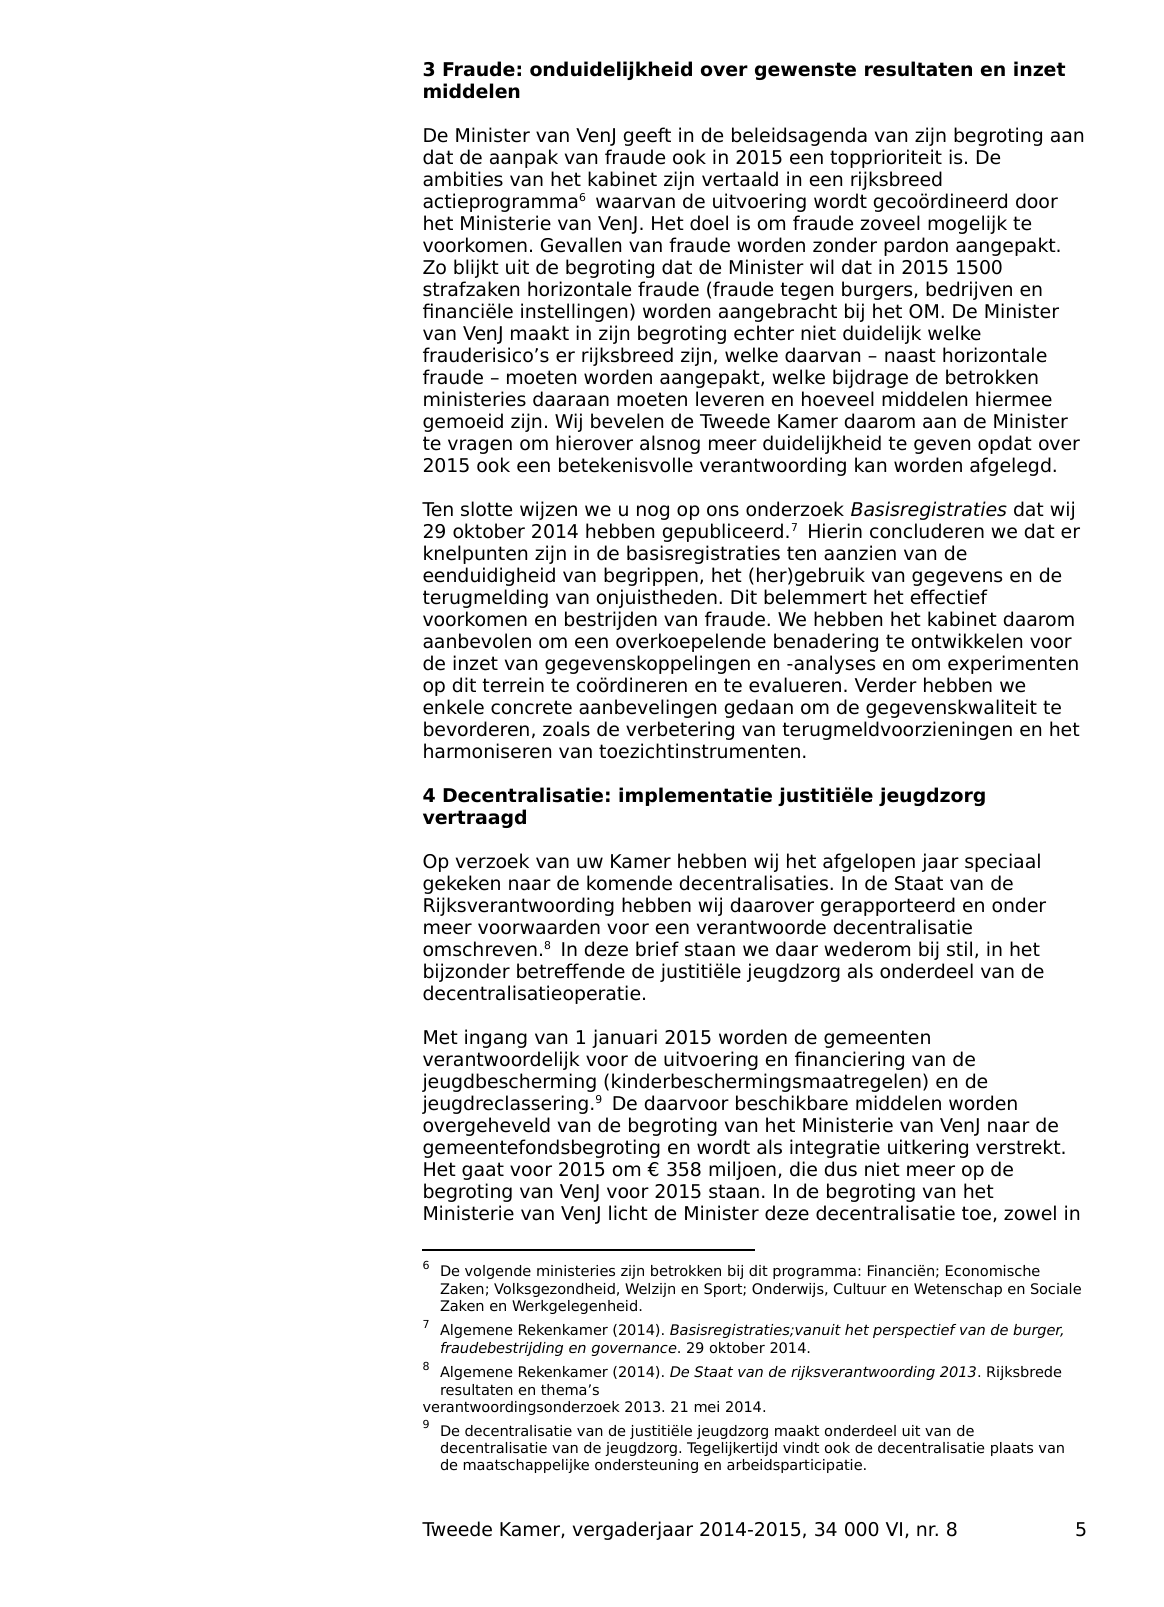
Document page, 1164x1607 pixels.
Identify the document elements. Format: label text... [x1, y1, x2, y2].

subtitle 4 Decentralisatie: implementatie justitiële jeugdzorg vertraagd [422, 785, 1087, 829]
text Ten slotte wijzen we u nog op ons onderzoek Basisregistraties dat wij 29 oktober 2014 hebben gepubliceerd. Hierin concluderen we dat er knelpunten zijn in de basisregistraties ten aanzien van de eenduidigheid van begrippen, het (her)gebruik van gegevens en de terugmelding van onjuistheden. Dit belemmert het effectief voorkomen en bestrijden van fraude. We hebben het kabinet daarom aanbevolen om een overkoepelende benadering te ontwikkelen voor de inzet van gegevenskoppelingen en -analyses en om experimenten op dit terrein te coördineren en te evalueren. Verder hebben we enkele concrete aanbevelingen gedaan om de gegevenskwaliteit te bevorderen, zoals de verbetering van terugmeldvoorzieningen en het harmoniseren van toezichtinstrumenten. [422, 499, 1087, 763]
text verantwoordingsonderzoek 2013. 21 mei 2014. [422, 1399, 1087, 1416]
text De Minister van VenJ geeft in de beleidsagenda van zijn begroting aan dat de aanpak van fraude ook in 2015 een topprioriteit is. De ambities van het kabinet zijn vertaald in een rijksbreed actieprogramma waarvan de uitvoering wordt gecoördineerd door het Ministerie van VenJ. Het doel is om fraude zoveel mogelijk te voorkomen. Gevallen van fraude worden zonder pardon aangepakt. Zo blijkt uit de begroting dat de Minister wil dat in 2015 1500 strafzaken horizontale fraude (fraude tegen burgers, bedrijven en financiële instellingen) worden aangebracht bij het OM. De Minister van VenJ maakt in zijn begroting echter niet duidelijk welke frauderisico’s er rijksbreed zijn, welke daarvan – naast horizontale fraude – moeten worden aangepakt, welke bijdrage de betrokken ministeries daaraan moeten leveren en hoeveel middelen hiermee gemoeid zijn. Wij bevelen de Tweede Kamer daarom aan de Minister te vragen om hierover alsnog meer duidelijkheid te geven opdat over 2015 ook een betekenisvolle verantwoording kan worden afgelegd. [422, 125, 1087, 477]
subtitle 3 Fraude: onduidelijkheid over gewenste resultaten en inzet middelen [422, 59, 1087, 103]
text Algemene Rekenkamer (2014). Basisregistraties;vanuit het perspectief van de burger, fraudebestrijding en governance. 29 oktober 2014. [422, 1318, 1087, 1357]
text De decentralisatie van de justitiële jeugdzorg maakt onderdeel uit van de decentralisatie van de jeugdzorg. Tegelijkertijd vindt ook de decentralisatie plaats van de maatschappelijke ondersteuning en arbeidsparticipatie. [422, 1418, 1087, 1474]
text Op verzoek van uw Kamer hebben wij het afgelopen jaar speciaal gekeken naar de komende decentralisaties. In de Staat van de Rijksverantwoording hebben wij daarover gerapporteerd en onder meer voorwaarden voor een verantwoorde decentralisatie omschreven. In deze brief staan we daar wederom bij stil, in het bijzonder betreffende de justitiële jeugdzorg als onderdeel van de decentralisatieoperatie. [422, 851, 1087, 1005]
text Met ingang van 1 januari 2015 worden de gemeenten verantwoordelijk voor de uitvoering en financiering van de jeugdbescherming (kinderbeschermingsmaatregelen) en de jeugdreclassering. De daarvoor beschikbare middelen worden overgeheveld van de begroting van het Ministerie van VenJ naar de gemeentefondsbegroting en wordt als integratie uitkering verstrekt. Het gaat voor 2015 om € 358 miljoen, die dus niet meer op de begroting van VenJ voor 2015 staan. In de begroting van het Ministerie van VenJ licht de Minister deze decentralisatie toe, zowel in [422, 1027, 1087, 1225]
text De volgende ministeries zijn betrokken bij dit programma: Financiën; Economische Zaken; Volksgezondheid, Welzijn en Sport; Onderwijs, Cultuur en Wetenschap en Sociale Zaken en Werkgelegenheid. [422, 1259, 1087, 1315]
text Algemene Rekenkamer (2014). De Staat van de rijksverantwoording 2013. Rijksbrede resultaten en thema’s [422, 1360, 1087, 1399]
